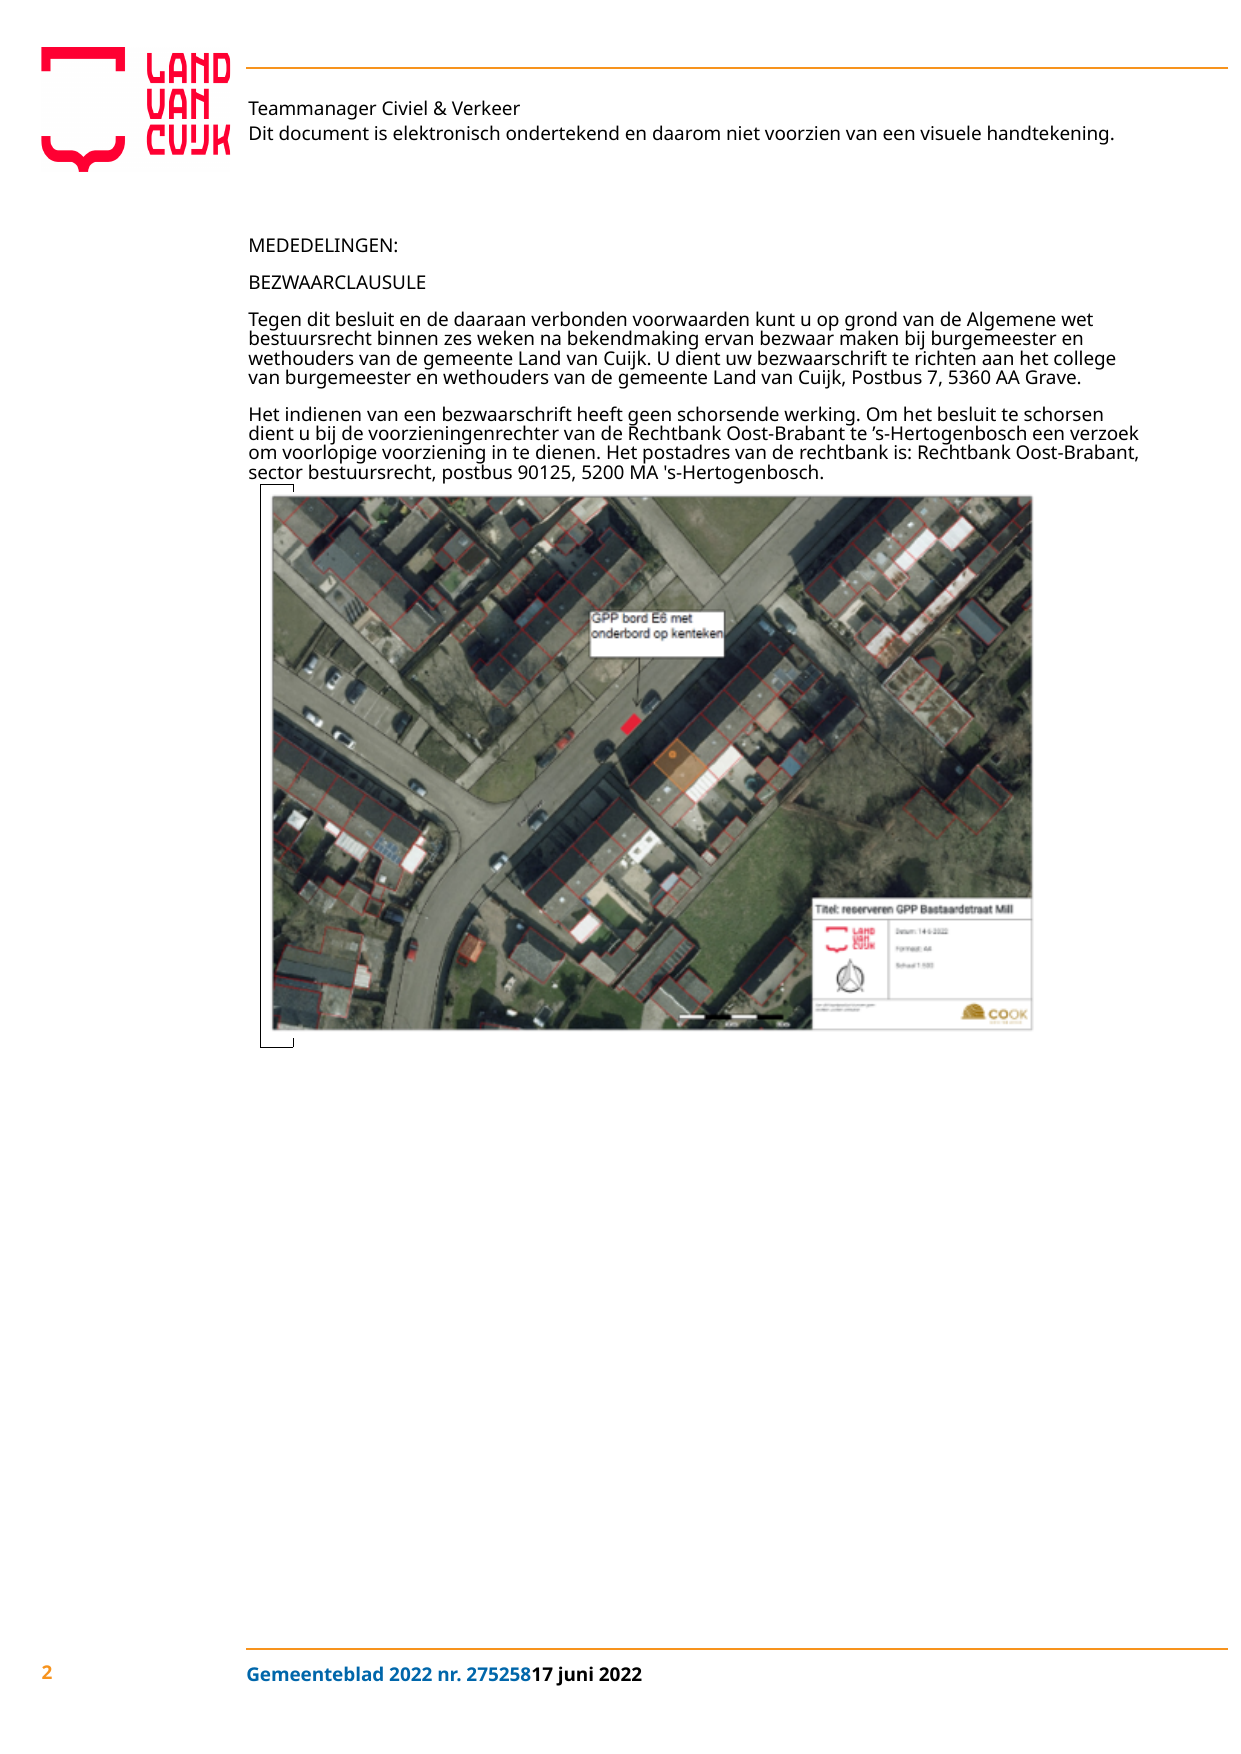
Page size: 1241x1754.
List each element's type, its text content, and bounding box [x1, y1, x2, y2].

text Teammanager Civiel & Verkeer [248, 95, 1152, 121]
picture [268, 492, 1037, 1038]
text Dit document is elektronisch ondertekend en daarom niet voorzien van een visuele handtekening. [248, 121, 1152, 146]
picture [41, 47, 231, 172]
text Het indienen van een bezwaarschrift heeft geen schorsende werking. Om het besluit te schorsen dient u bij de voorzieningenrechter van de Rechtbank Oost-Brabant te ’s-Hertogenbosch een verzoek om voorlopige voorziening in te dienen. Het postadres van de rechtbank is: Rechtbank Oost-Brabant, sector bestuursrecht, postbus 90125, 5200 MA 's-Hertogenbosch. [248, 406, 1152, 483]
text MEDEDELINGEN: [248, 237, 1152, 256]
text BEZWAARCLAUSULE [248, 274, 1152, 293]
text Tegen dit besluit en de daaraan verbonden voorwaarden kunt u op grond van de Algemene wet bestuursrecht binnen zes weken na bekendmaking ervan bezwaar maken bij burgemeester en wethouders van de gemeente Land van Cuijk. U dient uw bezwaarschrift te richten aan het college van burgemeester en wethouders van de gemeente Land van Cuijk, Postbus 7, 5360 AA Grave. [248, 311, 1152, 388]
